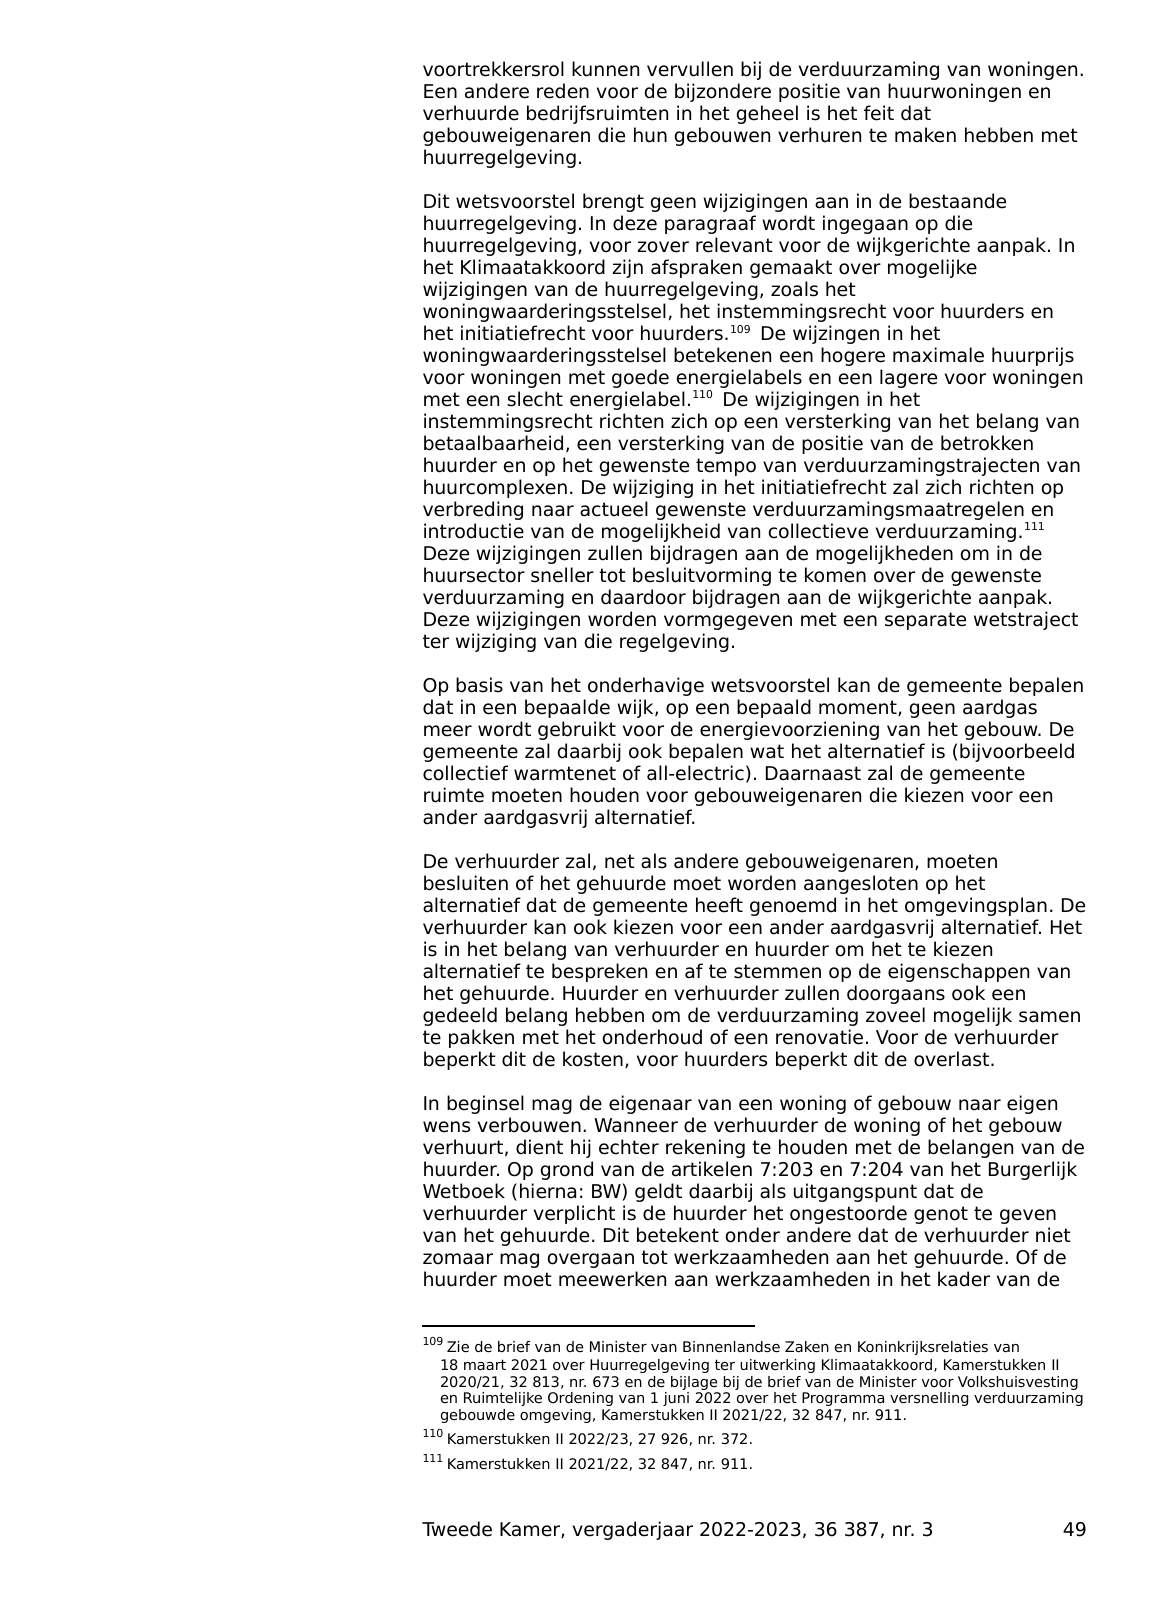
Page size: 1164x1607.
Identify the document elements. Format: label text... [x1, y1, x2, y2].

text Zie de brief van de Minister van Binnenlandse Zaken en Koninkrijksrelaties van 18 maart 2021 over Huurregelgeving ter uitwerking Klimaatakkoord, Kamerstukken II 2020/21, 32 813, nr. 673 en de bijlage bij de brief van de Minister voor Volkshuisvesting en Ruimtelijke Ordening van 1 juni 2022 over het Programma versnelling verduurzaming gebouwde omgeving, Kamerstukken II 2021/22, 32 847, nr. 911. [422, 1335, 1087, 1424]
text Op basis van het onderhavige wetsvoorstel kan de gemeente bepalen dat in een bepaalde wijk, op een bepaald moment, geen aardgas meer wordt gebruikt voor de energievoorziening van het gebouw. De gemeente zal daarbij ook bepalen wat het alternatief is (bijvoorbeeld collectief warmtenet of all-electric). Daarnaast zal de gemeente ruimte moeten houden voor gebouweigenaren die kiezen voor een ander aardgasvrij alternatief. [422, 675, 1087, 829]
text Kamerstukken II 2021/22, 32 847, nr. 911. [422, 1452, 1087, 1474]
text De verhuurder zal, net als andere gebouweigenaren, moeten besluiten of het gehuurde moet worden aangesloten op het alternatief dat de gemeente heeft genoemd in het omgevingsplan. De verhuurder kan ook kiezen voor een ander aardgasvrij alternatief. Het is in het belang van verhuurder en huurder om het te kiezen alternatief te bespreken en af te stemmen op de eigenschappen van het gehuurde. Huurder en verhuurder zullen doorgaans ook een gedeeld belang hebben om de verduurzaming zoveel mogelijk samen te pakken met het onderhoud of een renovatie. Voor de verhuurder beperkt dit de kosten, voor huurders beperkt dit de overlast. [422, 851, 1087, 1071]
text In beginsel mag de eigenaar van een woning of gebouw naar eigen wens verbouwen. Wanneer de verhuurder de woning of het gebouw verhuurt, dient hij echter rekening te houden met de belangen van de huurder. Op grond van de artikelen 7:203 en 7:204 van het Burgerlijk Wetboek (hierna: BW) geldt daarbij als uitgangspunt dat de verhuurder verplicht is de huurder het ongestoorde genot te geven van het gehuurde. Dit betekent onder andere dat de verhuurder niet zomaar mag overgaan tot werkzaamheden aan het gehuurde. Of de huurder moet meewerken aan werkzaamheden in het kader van de [422, 1093, 1087, 1291]
text Dit wetsvoorstel brengt geen wijzigingen aan in de bestaande huurregelgeving. In deze paragraaf wordt ingegaan op die huurregelgeving, voor zover relevant voor de wijkgerichte aanpak. In het Klimaatakkoord zijn afspraken gemaakt over mogelijke wijzigingen van de huurregelgeving, zoals het woningwaarderingsstelsel, het instemmingsrecht voor huurders en het initiatiefrecht voor huurders. De wijzingen in het woningwaarderingsstelsel betekenen een hogere maximale huurprijs voor woningen met goede energielabels en een lagere voor woningen met een slecht energielabel. De wijzigingen in het instemmingsrecht richten zich op een versterking van het belang van betaalbaarheid, een versterking van de positie van de betrokken huurder en op het gewenste tempo van verduurzamingstrajecten van huurcomplexen. De wijziging in het initiatiefrecht zal zich richten op verbreding naar actueel gewenste verduurzamingsmaatregelen en introductie van de mogelijkheid van collectieve verduurzaming. Deze wijzigingen zullen bijdragen aan de mogelijkheden om in de huursector sneller tot besluitvorming te komen over de gewenste verduurzaming en daardoor bijdragen aan de wijkgerichte aanpak. Deze wijzigingen worden vormgegeven met een separate wetstraject ter wijziging van die regelgeving. [422, 191, 1087, 653]
text voortrekkersrol kunnen vervullen bij de verduurzaming van woningen. Een andere reden voor de bijzondere positie van huurwoningen en verhuurde bedrijfsruimten in het geheel is het feit dat gebouweigenaren die hun gebouwen verhuren te maken hebben met huurregelgeving. [422, 59, 1087, 169]
text Kamerstukken II 2022/23, 27 926, nr. 372. [422, 1427, 1087, 1449]
